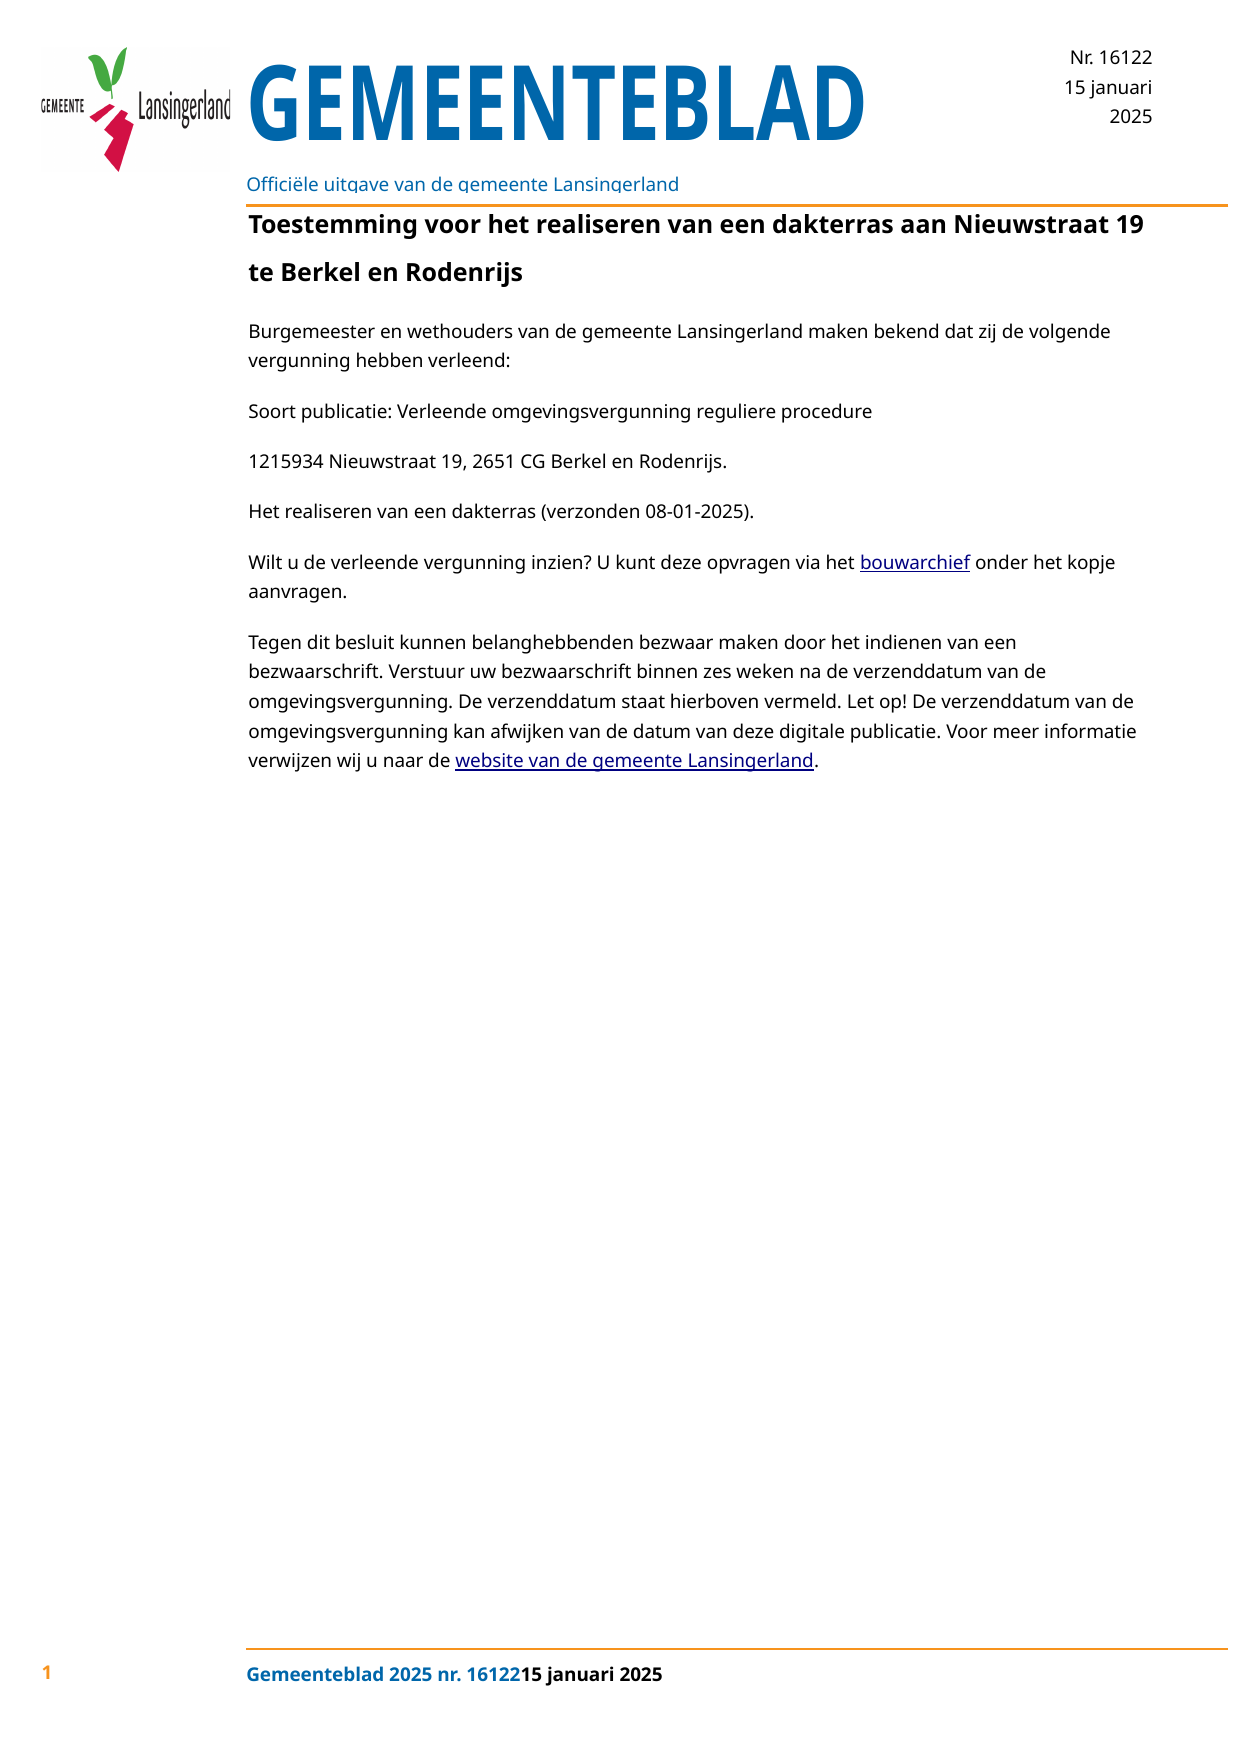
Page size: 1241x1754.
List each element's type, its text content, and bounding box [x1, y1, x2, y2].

text Soort publicatie: Verleende omgevingsvergunning reguliere procedure [248, 398, 1152, 424]
text Wilt u de verleende vergunning inzien? U kunt deze opvragen via het bouwarchief onder het kopje aanvragen. [248, 549, 1152, 604]
picture [41, 47, 231, 172]
text Tegen dit besluit kunnen belanghebbenden bezwaar maken door het indienen van een bezwaarschrift. Verstuur uw bezwaarschrift binnen zes weken na de verzenddatum van de omgevingsvergunning. De verzenddatum staat hierboven vermeld. Let op! De verzenddatum van de omgevingsvergunning kan afwijken van de datum van deze digitale publicatie. Voor meer informatie verwijzen wij u naar de website van de gemeente Lansingerland. [248, 629, 1152, 773]
text 1215934 Nieuwstraat 19, 2651 CG Berkel en Rodenrijs. [248, 448, 1152, 474]
text Burgemeester en wethouders van de gemeente Lansingerland maken bekend dat zij de volgende vergunning hebben verleend: [248, 318, 1152, 373]
text Toestemming voor het realiseren van een dakterras aan Nieuwstraat 19 te Berkel en Rodenrijs [248, 207, 1152, 288]
text Het realiseren van een dakterras (verzonden 08-01-2025). [248, 499, 1152, 524]
